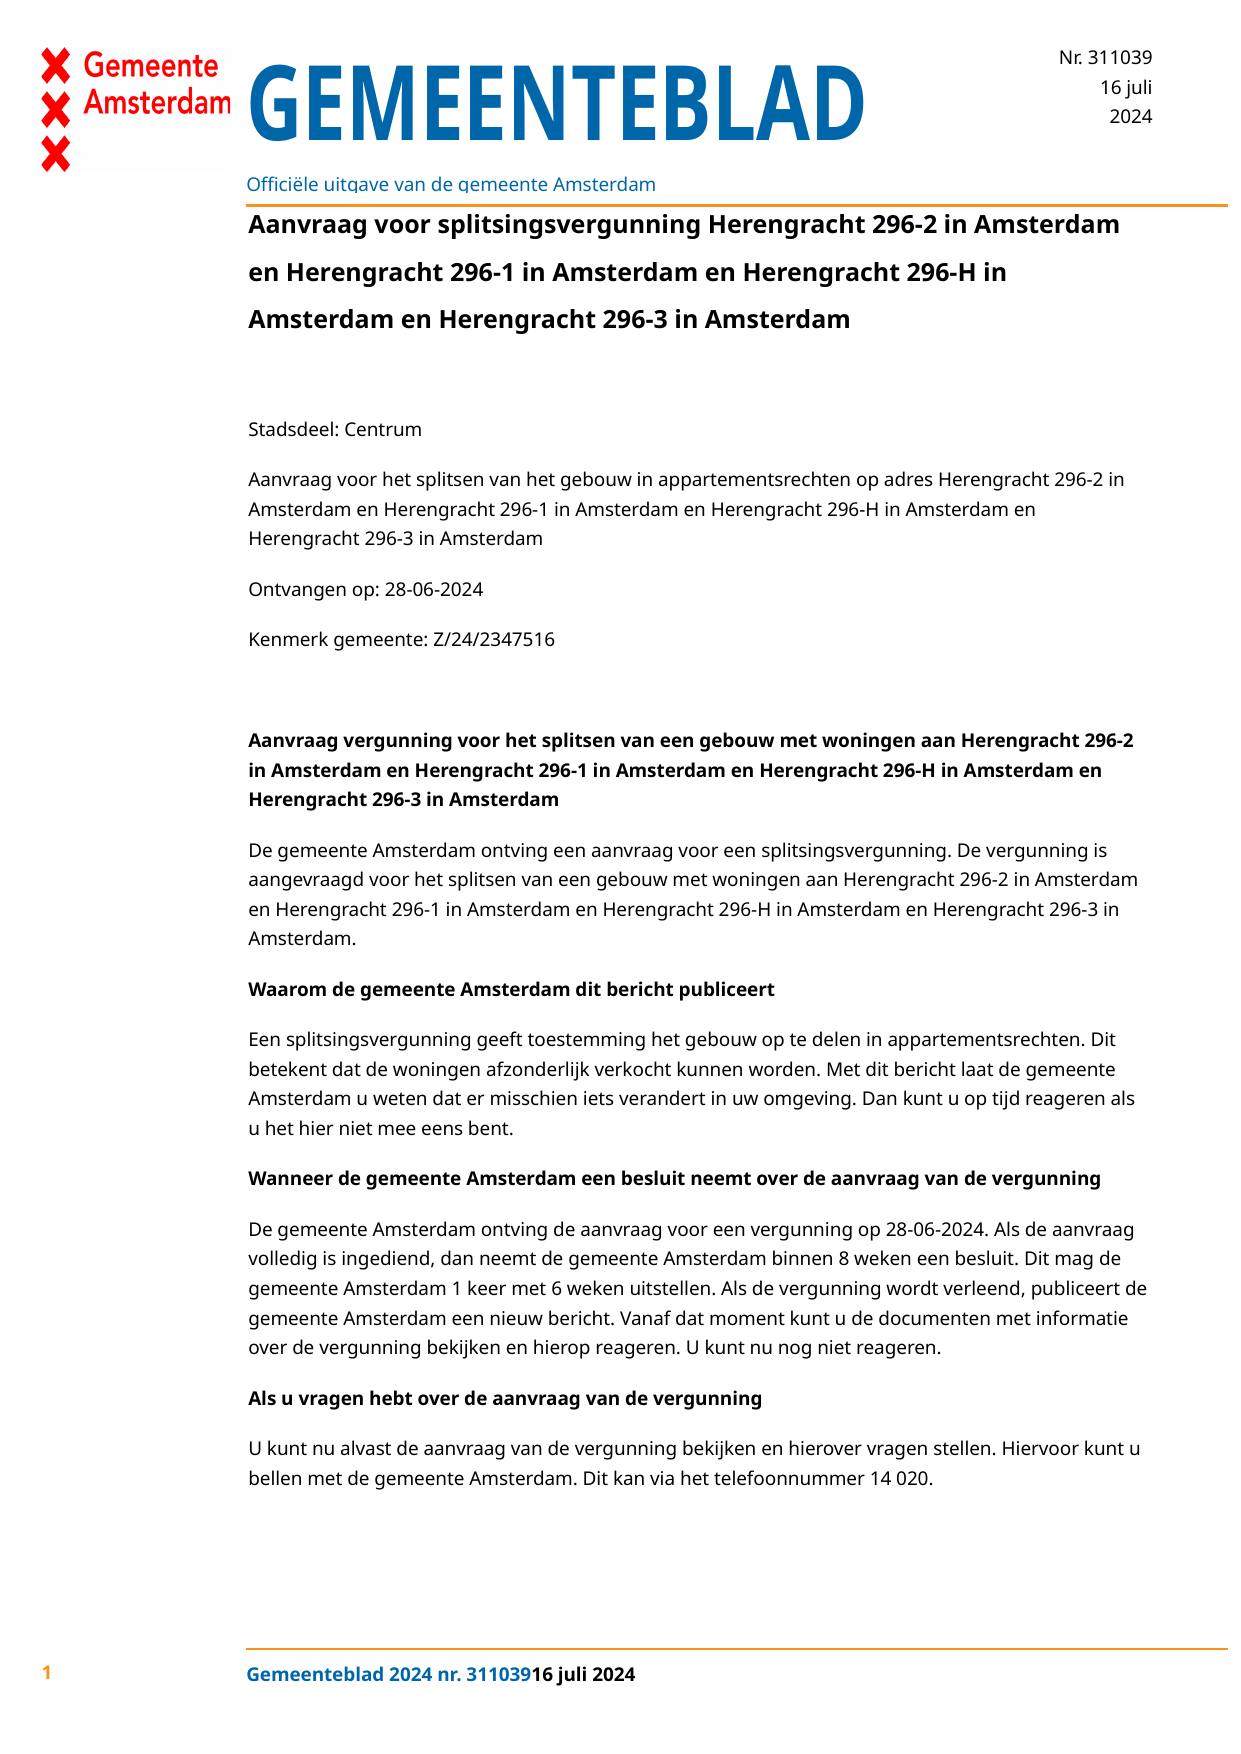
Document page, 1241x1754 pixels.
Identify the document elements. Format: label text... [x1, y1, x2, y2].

picture [41, 47, 231, 172]
text Als u vragen hebt over de aanvraag van de vergunning [248, 1385, 1152, 1410]
text Stadsdeel: Centrum [248, 416, 1152, 442]
text Wanneer de gemeente Amsterdam een besluit neemt over de aanvraag van de vergunning [248, 1166, 1152, 1191]
text Aanvraag voor het splitsen van het gebouw in appartementsrechten op adres Herengracht 296-2 in Amsterdam en Herengracht 296-1 in Amsterdam en Herengracht 296-H in Amsterdam en Herengracht 296-3 in Amsterdam [248, 466, 1152, 551]
text De gemeente Amsterdam ontving een aanvraag voor een splitsingsvergunning. De vergunning is aangevraagd voor het splitsen van een gebouw met woningen aan Herengracht 296-2 in Amsterdam en Herengracht 296-1 in Amsterdam en Herengracht 296-H in Amsterdam en Herengracht 296-3 in Amsterdam. [248, 837, 1152, 951]
text Een splitsingsvergunning geeft toestemming het gebouw op te delen in appartementsrechten. Dit betekent dat de woningen afzonderlijk verkocht kunnen worden. Met dit bericht laat de gemeente Amsterdam u weten dat er misschien iets verandert in uw omgeving. Dan kunt u op tijd reageren als u het hier niet mee eens bent. [248, 1026, 1152, 1141]
text Aanvraag vergunning voor het splitsen van een gebouw met woningen aan Herengracht 296-2 in Amsterdam en Herengracht 296-1 in Amsterdam en Herengracht 296-H in Amsterdam en Herengracht 296-3 in Amsterdam [248, 727, 1152, 812]
text U kunt nu alvast de aanvraag van de vergunning bekijken en hierover vragen stellen. Hiervoor kunt u bellen met de gemeente Amsterdam. Dit kan via het telefoonnummer 14 020. [248, 1435, 1152, 1490]
text De gemeente Amsterdam ontving de aanvraag voor een vergunning op 28-06-2024. Als de aanvraag volledig is ingediend, dan neemt de gemeente Amsterdam binnen 8 weken een besluit. Dit mag de gemeente Amsterdam 1 keer met 6 weken uitstellen. Als de vergunning wordt verleend, publiceert de gemeente Amsterdam een nieuw bericht. Vanaf dat moment kunt u de documenten met informatie over de vergunning bekijken en hierop reageren. U kunt nu nog niet reageren. [248, 1216, 1152, 1360]
text Ontvangen op: 28-06-2024 [248, 576, 1152, 602]
text Waarom de gemeente Amsterdam dit bericht publiceert [248, 976, 1152, 1002]
text Aanvraag voor splitsingsvergunning Herengracht 296-2 in Amsterdam en Herengracht 296-1 in Amsterdam en Herengracht 296-H in Amsterdam en Herengracht 296-3 in Amsterdam [248, 207, 1152, 336]
text Kenmerk gemeente: Z/24/2347516 [248, 626, 1152, 652]
